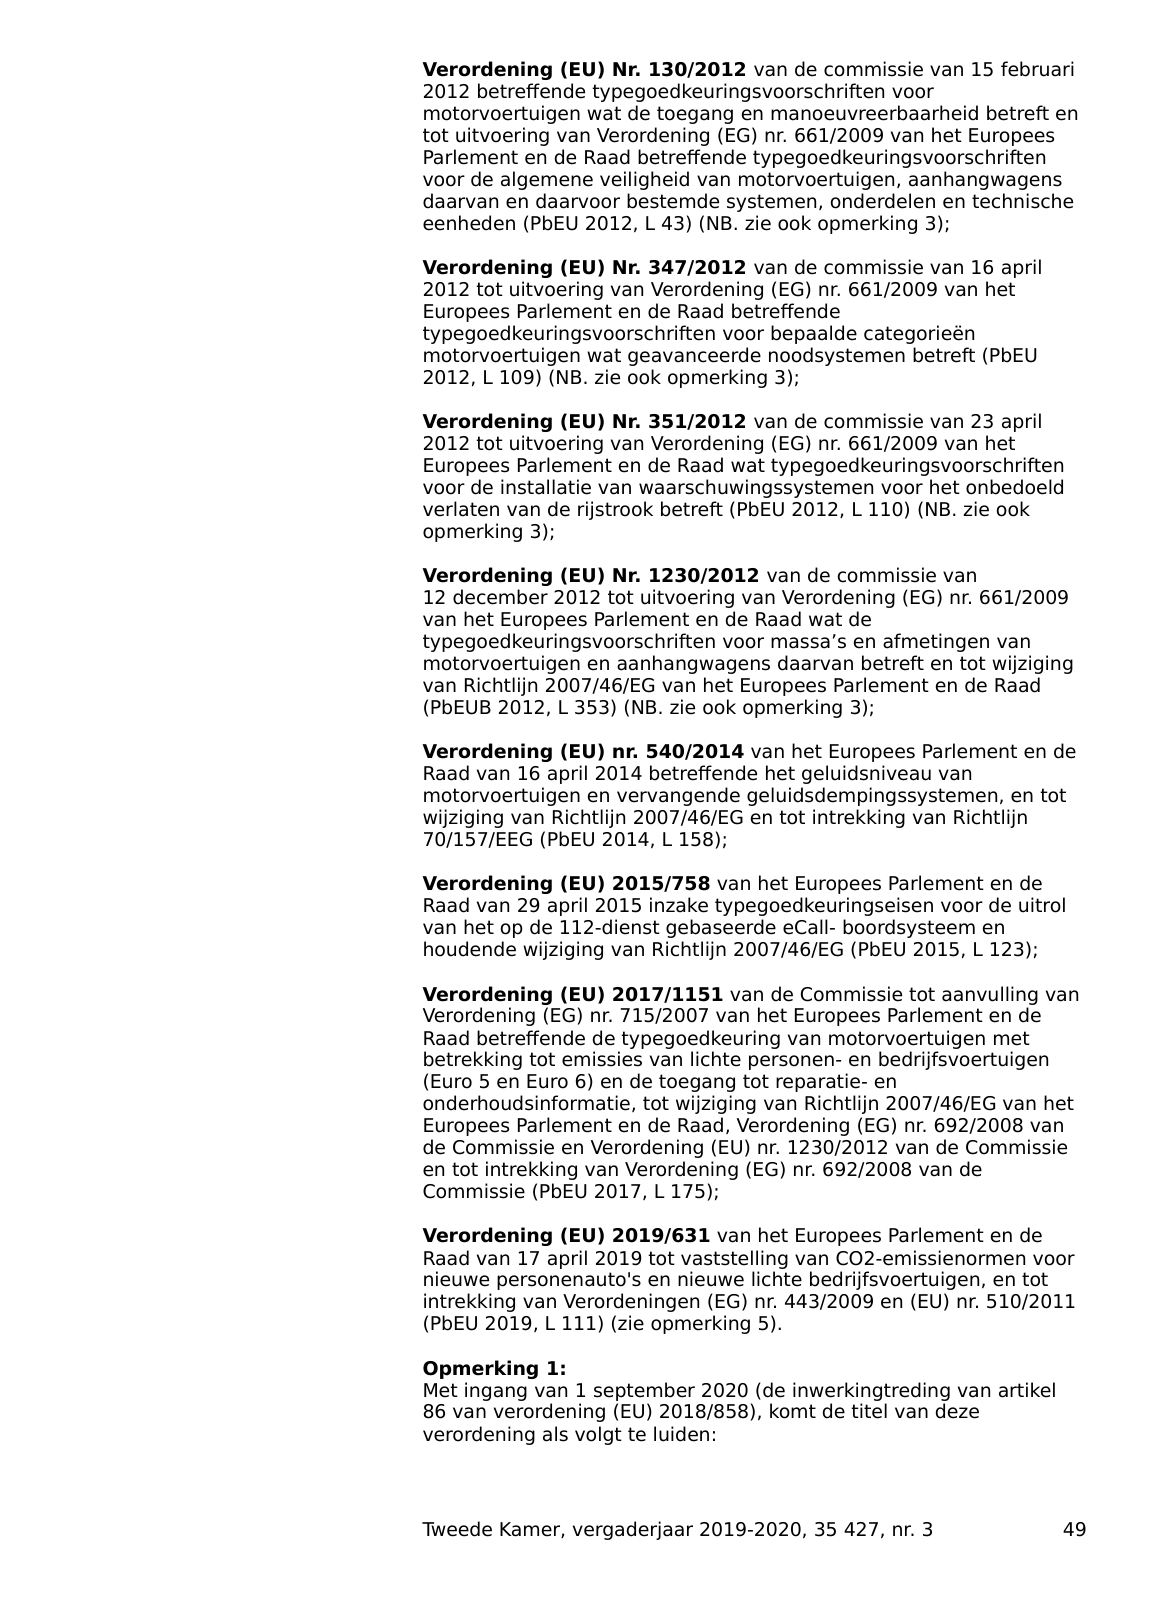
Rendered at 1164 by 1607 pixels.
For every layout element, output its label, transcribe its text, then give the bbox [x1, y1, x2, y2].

text Opmerking 1: [422, 1357, 1087, 1379]
text Verordening (EU) Nr. 351/2012 van de commissie van 23 april 2012 tot uitvoering van Verordening (EG) nr. 661/2009 van het Europees Parlement en de Raad wat typegoedkeuringsvoorschriften voor de installatie van waarschuwingssystemen voor het onbedoeld verlaten van de rijstrook betreft (PbEU 2012, L 110) (NB. zie ook opmerking 3); [422, 411, 1087, 543]
text Verordening (EU) Nr. 347/2012 van de commissie van 16 april 2012 tot uitvoering van Verordening (EG) nr. 661/2009 van het Europees Parlement en de Raad betreffende typegoedkeuringsvoorschriften voor bepaalde categorieën motorvoertuigen wat geavanceerde noodsystemen betreft (PbEU 2012, L 109) (NB. zie ook opmerking 3); [422, 257, 1087, 389]
text Verordening (EU) 2017/1151 van de Commissie tot aanvulling van Verordening (EG) nr. 715/2007 van het Europees Parlement en de Raad betreffende de typegoedkeuring van motorvoertuigen met betrekking tot emissies van lichte personen- en bedrijfsvoertuigen (Euro 5 en Euro 6) en de toegang tot reparatie- en onderhoudsinformatie, tot wijziging van Richtlijn 2007/46/EG van het Europees Parlement en de Raad, Verordening (EG) nr. 692/2008 van de Commissie en Verordening (EU) nr. 1230/2012 van de Commissie en tot intrekking van Verordening (EG) nr. 692/2008 van de Commissie (PbEU 2017, L 175); [422, 983, 1087, 1203]
text Verordening (EU) nr. 540/2014 van het Europees Parlement en de Raad van 16 april 2014 betreffende het geluidsniveau van motorvoertuigen en vervangende geluidsdempingssystemen, en tot wijziging van Richtlijn 2007/46/EG en tot intrekking van Richtlijn 70/157/EEG (PbEU 2014, L 158); [422, 741, 1087, 851]
text Verordening (EU) Nr. 130/2012 van de commissie van 15 februari 2012 betreffende typegoedkeuringsvoorschriften voor motorvoertuigen wat de toegang en manoeuvreerbaarheid betreft en tot uitvoering van Verordening (EG) nr. 661/2009 van het Europees Parlement en de Raad betreffende typegoedkeuringsvoorschriften voor de algemene veiligheid van motorvoertuigen, aanhangwagens daarvan en daarvoor bestemde systemen, onderdelen en technische eenheden (PbEU 2012, L 43) (NB. zie ook opmerking 3); [422, 59, 1087, 235]
text Verordening (EU) 2019/631 van het Europees Parlement en de Raad van 17 april 2019 tot vaststelling van CO2-emissienormen voor nieuwe personenauto's en nieuwe lichte bedrijfsvoertuigen, en tot intrekking van Verordeningen (EG) nr. 443/2009 en (EU) nr. 510/2011 (PbEU 2019, L 111) (zie opmerking 5). [422, 1225, 1087, 1335]
text Met ingang van 1 september 2020 (de inwerkingtreding van artikel 86 van verordening (EU) 2018/858), komt de titel van deze verordening als volgt te luiden: [422, 1379, 1087, 1445]
text Verordening (EU) 2015/758 van het Europees Parlement en de Raad van 29 april 2015 inzake typegoedkeuringseisen voor de uitrol van het op de 112-dienst gebaseerde eCall- boordsysteem en houdende wijziging van Richtlijn 2007/46/EG (PbEU 2015, L 123); [422, 873, 1087, 961]
text Verordening (EU) Nr. 1230/2012 van de commissie van 12 december 2012 tot uitvoering van Verordening (EG) nr. 661/2009 van het Europees Parlement en de Raad wat de typegoedkeuringsvoorschriften voor massa’s en afmetingen van motorvoertuigen en aanhangwagens daarvan betreft en tot wijziging van Richtlijn 2007/46/EG van het Europees Parlement en de Raad (PbEUB 2012, L 353) (NB. zie ook opmerking 3); [422, 565, 1087, 719]
